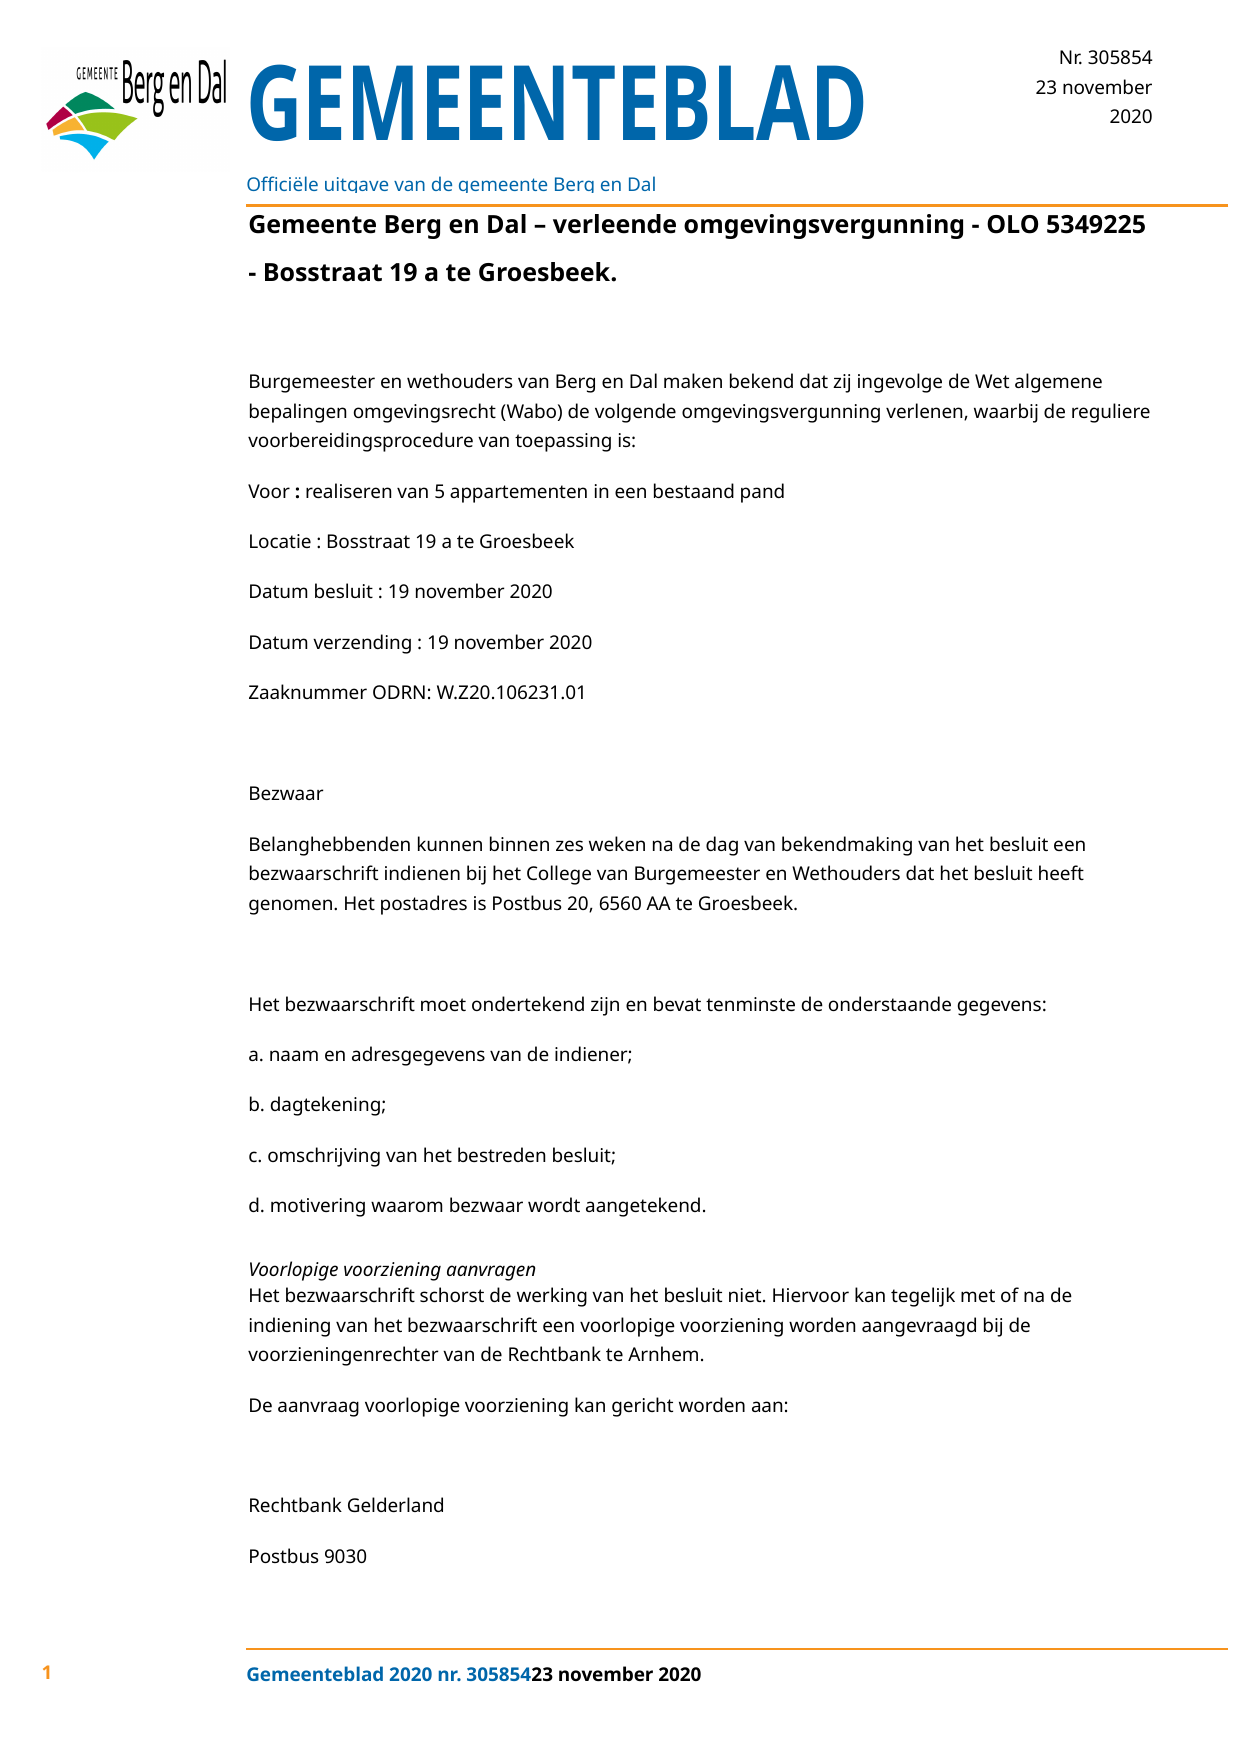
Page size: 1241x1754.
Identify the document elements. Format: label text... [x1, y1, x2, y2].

text Zaaknummer ODRN: W.Z20.106231.01 [248, 679, 1152, 705]
picture [41, 47, 231, 172]
text Postbus 9030 [248, 1543, 1152, 1569]
text Locatie : Bosstraat 19 a te Groesbeek [248, 528, 1152, 554]
text c. omschrijving van het bestreden besluit; [248, 1142, 1152, 1168]
text Datum besluit : 19 november 2020 [248, 579, 1152, 604]
text Het bezwaarschrift schorst de werking van het besluit niet. Hiervoor kan tegelijk met of na de indiening van het bezwaarschrift een voorlopige voorziening worden aangevraagd bij de voorzieningenrechter van de Rechtbank te Arnhem. [248, 1282, 1152, 1367]
text Voorlopige voorziening aanvragen [248, 1256, 1152, 1282]
text Bezwaar [248, 780, 1152, 806]
text a. naam en adresgegevens van de indiener; [248, 1041, 1152, 1067]
text Burgemeester en wethouders van Berg en Dal maken bekend dat zij ingevolge de Wet algemene bepalingen omgevingsrecht (Wabo) de volgende omgevingsvergunning verlenen, waarbij de reguliere voorbereidingsprocedure van toepassing is: [248, 368, 1152, 453]
text Voor : realiseren van 5 appartementen in een bestaand pand [248, 478, 1152, 504]
text Rechtbank Gelderland [248, 1493, 1152, 1518]
text b. dagtekening; [248, 1092, 1152, 1117]
text d. motivering waarom bezwaar wordt aangetekend. [248, 1192, 1152, 1218]
text De aanvraag voorlopige voorziening kan gericht worden aan: [248, 1392, 1152, 1417]
text Belanghebbenden kunnen binnen zes weken na de dag van bekendmaking van het besluit een bezwaarschrift indienen bij het College van Burgemeester en Wethouders dat het besluit heeft genomen. Het postadres is Postbus 20, 6560 AA te Groesbeek. [248, 831, 1152, 916]
text Het bezwaarschrift moet ondertekend zijn en bevat tenminste de onderstaande gegevens: [248, 991, 1152, 1017]
text Gemeente Berg en Dal – verleende omgevingsvergunning - OLO 5349225 - Bosstraat 19 a te Groesbeek. [248, 207, 1152, 288]
text Datum verzending : 19 november 2020 [248, 629, 1152, 655]
